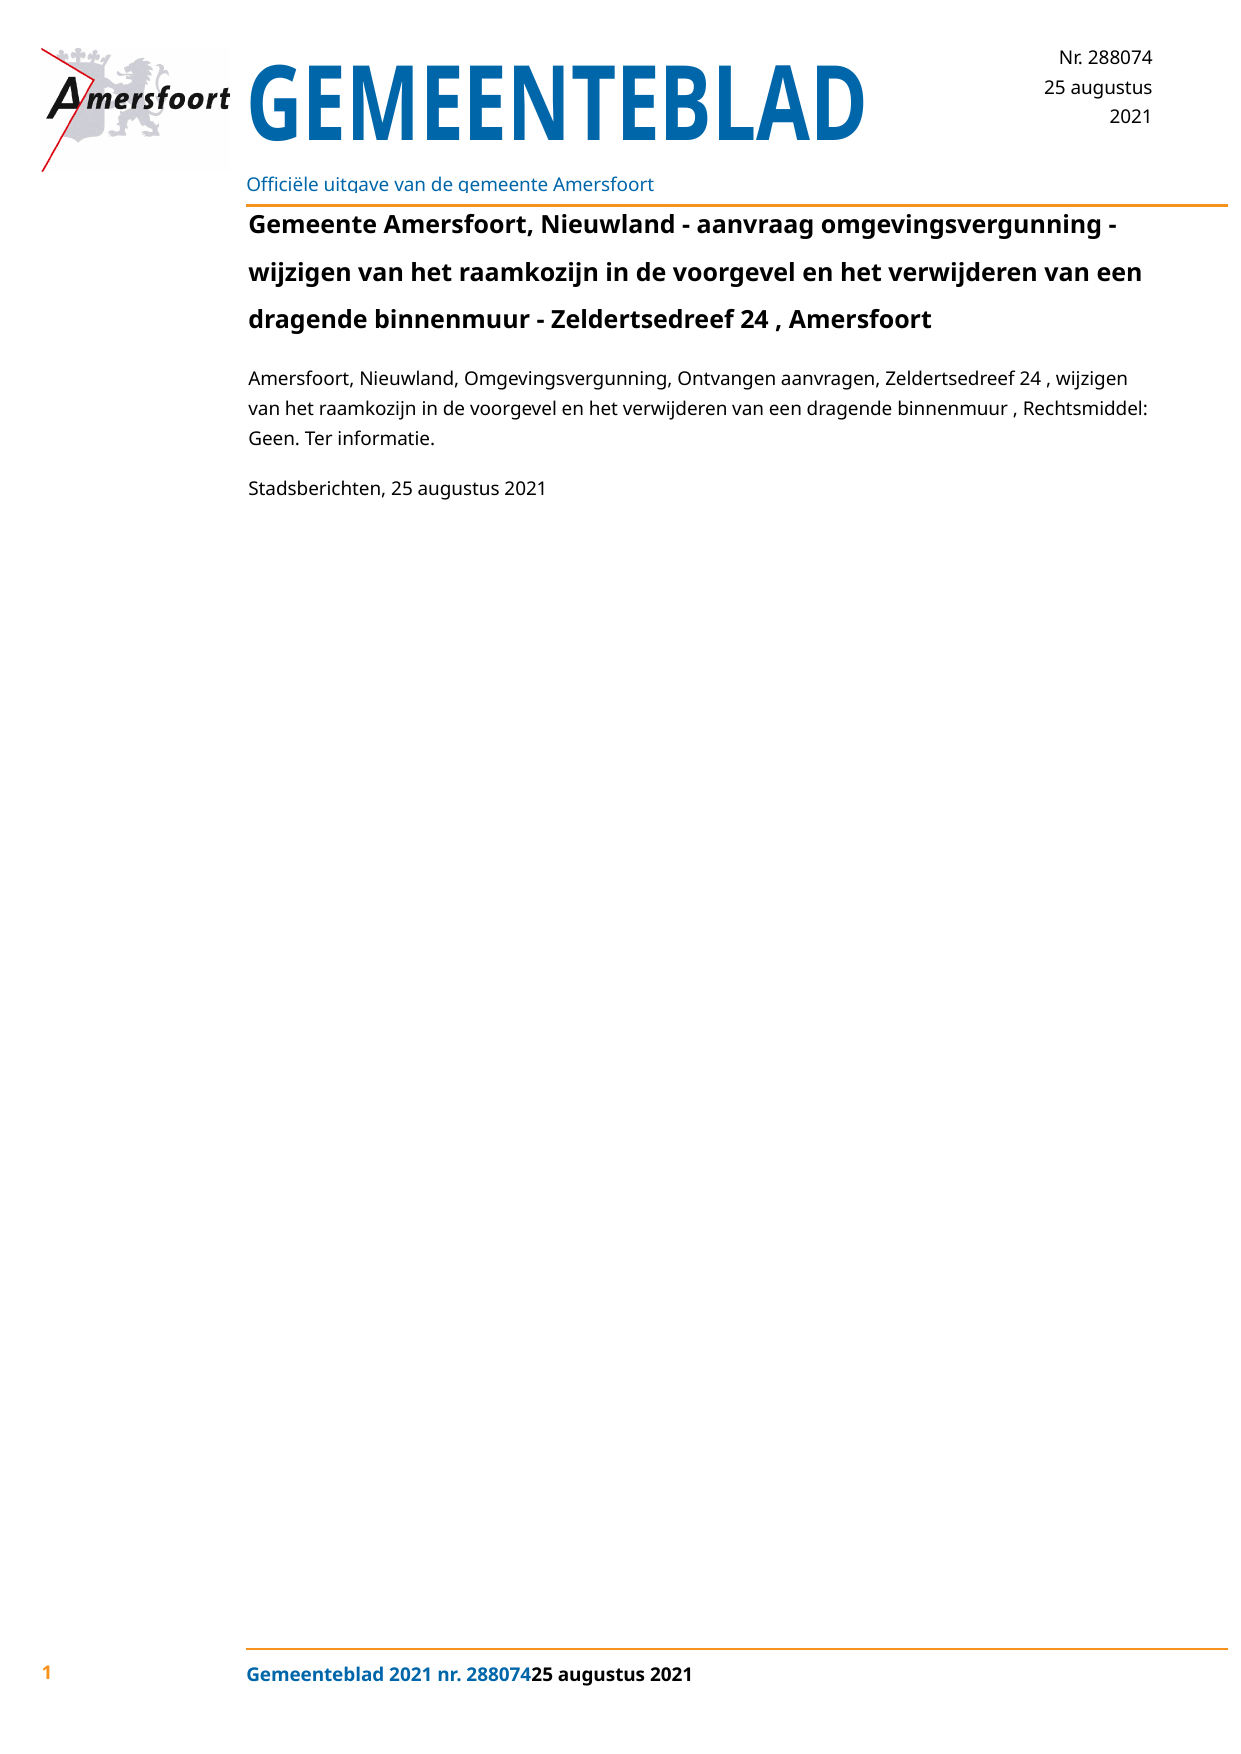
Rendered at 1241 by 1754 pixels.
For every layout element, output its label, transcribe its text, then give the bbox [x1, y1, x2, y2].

text Amersfoort, Nieuwland, Omgevingsvergunning, Ontvangen aanvragen, Zeldertsedreef 24 , wijzigen van het raamkozijn in de voorgevel en het verwijderen van een dragende binnenmuur , Rechtsmiddel: Geen. Ter informatie. [248, 366, 1152, 450]
text Stadsberichten, 25 augustus 2021 [248, 475, 1152, 501]
picture [41, 47, 231, 172]
text Gemeente Amersfoort, Nieuwland - aanvraag omgevingsvergunning - wijzigen van het raamkozijn in de voorgevel en het verwijderen van een dragende binnenmuur - Zeldertsedreef 24 , Amersfoort [248, 207, 1152, 336]
